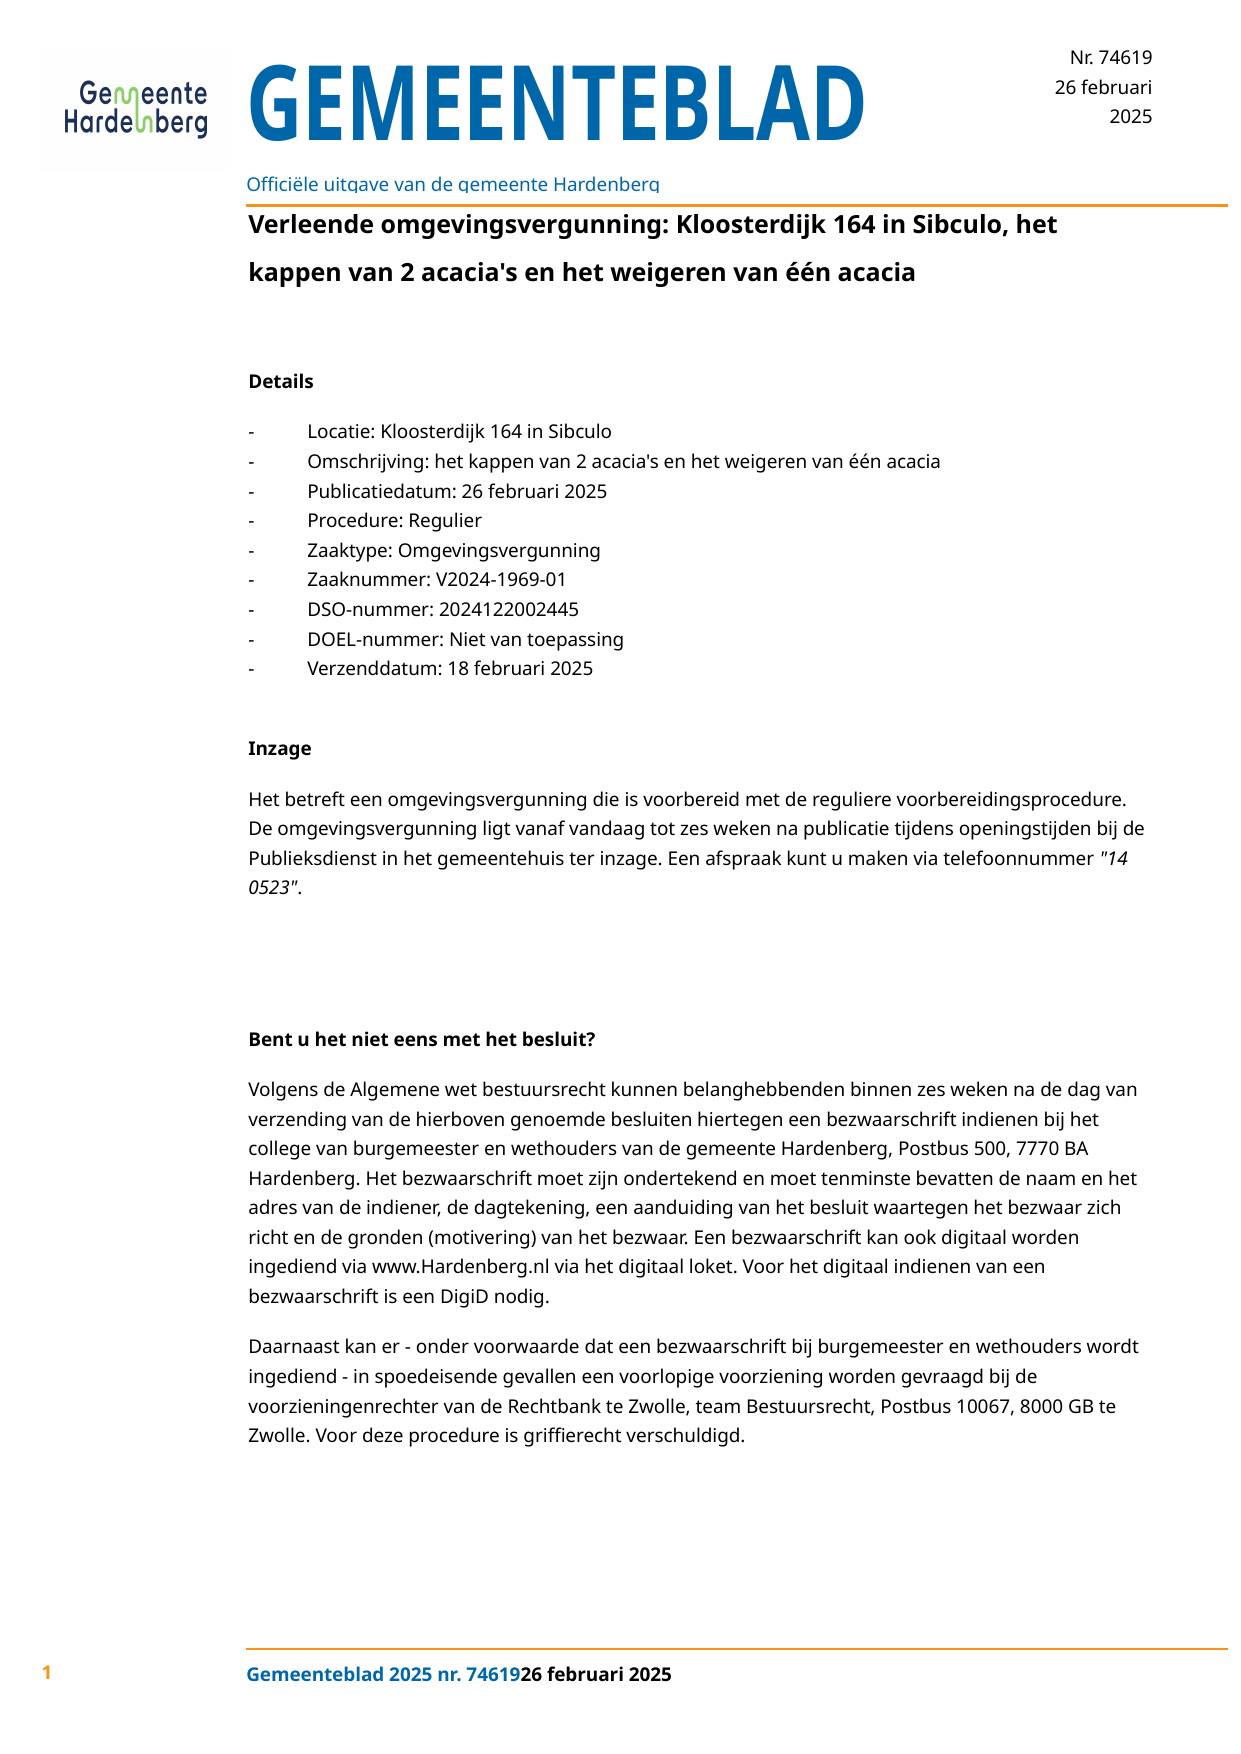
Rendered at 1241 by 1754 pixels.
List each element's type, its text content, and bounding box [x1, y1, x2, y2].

text Details [248, 368, 1152, 394]
list Omschrijving: het kappen van 2 acacia's en het weigeren van één acacia [248, 448, 1152, 474]
list Procedure: Regulier [248, 507, 1152, 533]
text Bent u het niet eens met het besluit? [248, 1026, 1152, 1052]
text Volgens de Algemene wet bestuursrecht kunnen belanghebbenden binnen zes weken na de dag van verzending van de hierboven genoemde besluiten hiertegen een bezwaarschrift indienen bij het college van burgemeester en wethouders van de gemeente Hardenberg, Postbus 500, 7770 BA Hardenberg. Het bezwaarschrift moet zijn ondertekend en moet tenminste bevatten de naam en het adres van de indiener, de dagtekening, een aanduiding van het besluit waartegen het bezwaar zich richt en de gronden (motivering) van het bezwaar. Een bezwaarschrift kan ook digitaal worden ingediend via www.Hardenberg.nl via het digitaal loket. Voor het digitaal indienen van een bezwaarschrift is een DigiD nodig. [248, 1076, 1152, 1309]
list DOEL-nummer: Niet van toepassing [248, 626, 1152, 652]
text Verleende omgevingsvergunning: Kloosterdijk 164 in Sibculo, het kappen van 2 acacia's en het weigeren van één acacia [248, 207, 1152, 288]
picture [41, 47, 231, 172]
list Zaaktype: Omgevingsvergunning [248, 537, 1152, 563]
text Het betreft een omgevingsvergunning die is voorbereid met de reguliere voorbereidingsprocedure. De omgevingsvergunning ligt vanaf vandaag tot zes weken na publicatie tijdens openingstijden bij de Publieksdienst in het gemeentehuis ter inzage. Een afspraak kunt u maken via telefoonnummer "14 0523". [248, 786, 1152, 900]
list DSO-nummer: 2024122002445 [248, 596, 1152, 622]
text Inzage [248, 735, 1152, 761]
list Locatie: Kloosterdijk 164 in Sibculo [248, 419, 1152, 444]
list Zaaknummer: V2024-1969-01 [248, 567, 1152, 592]
list Publicatiedatum: 26 februari 2025 [248, 478, 1152, 504]
text Daarnaast kan er - onder voorwaarde dat een bezwaarschrift bij burgemeester en wethouders wordt ingediend - in spoedeisende gevallen een voorlopige voorziening worden gevraagd bij de voorzieningenrechter van de Rechtbank te Zwolle, team Bestuursrecht, Postbus 10067, 8000 GB te Zwolle. Voor deze procedure is griffierecht verschuldigd. [248, 1334, 1152, 1448]
list Verzenddatum: 18 februari 2025 [248, 655, 1152, 681]
